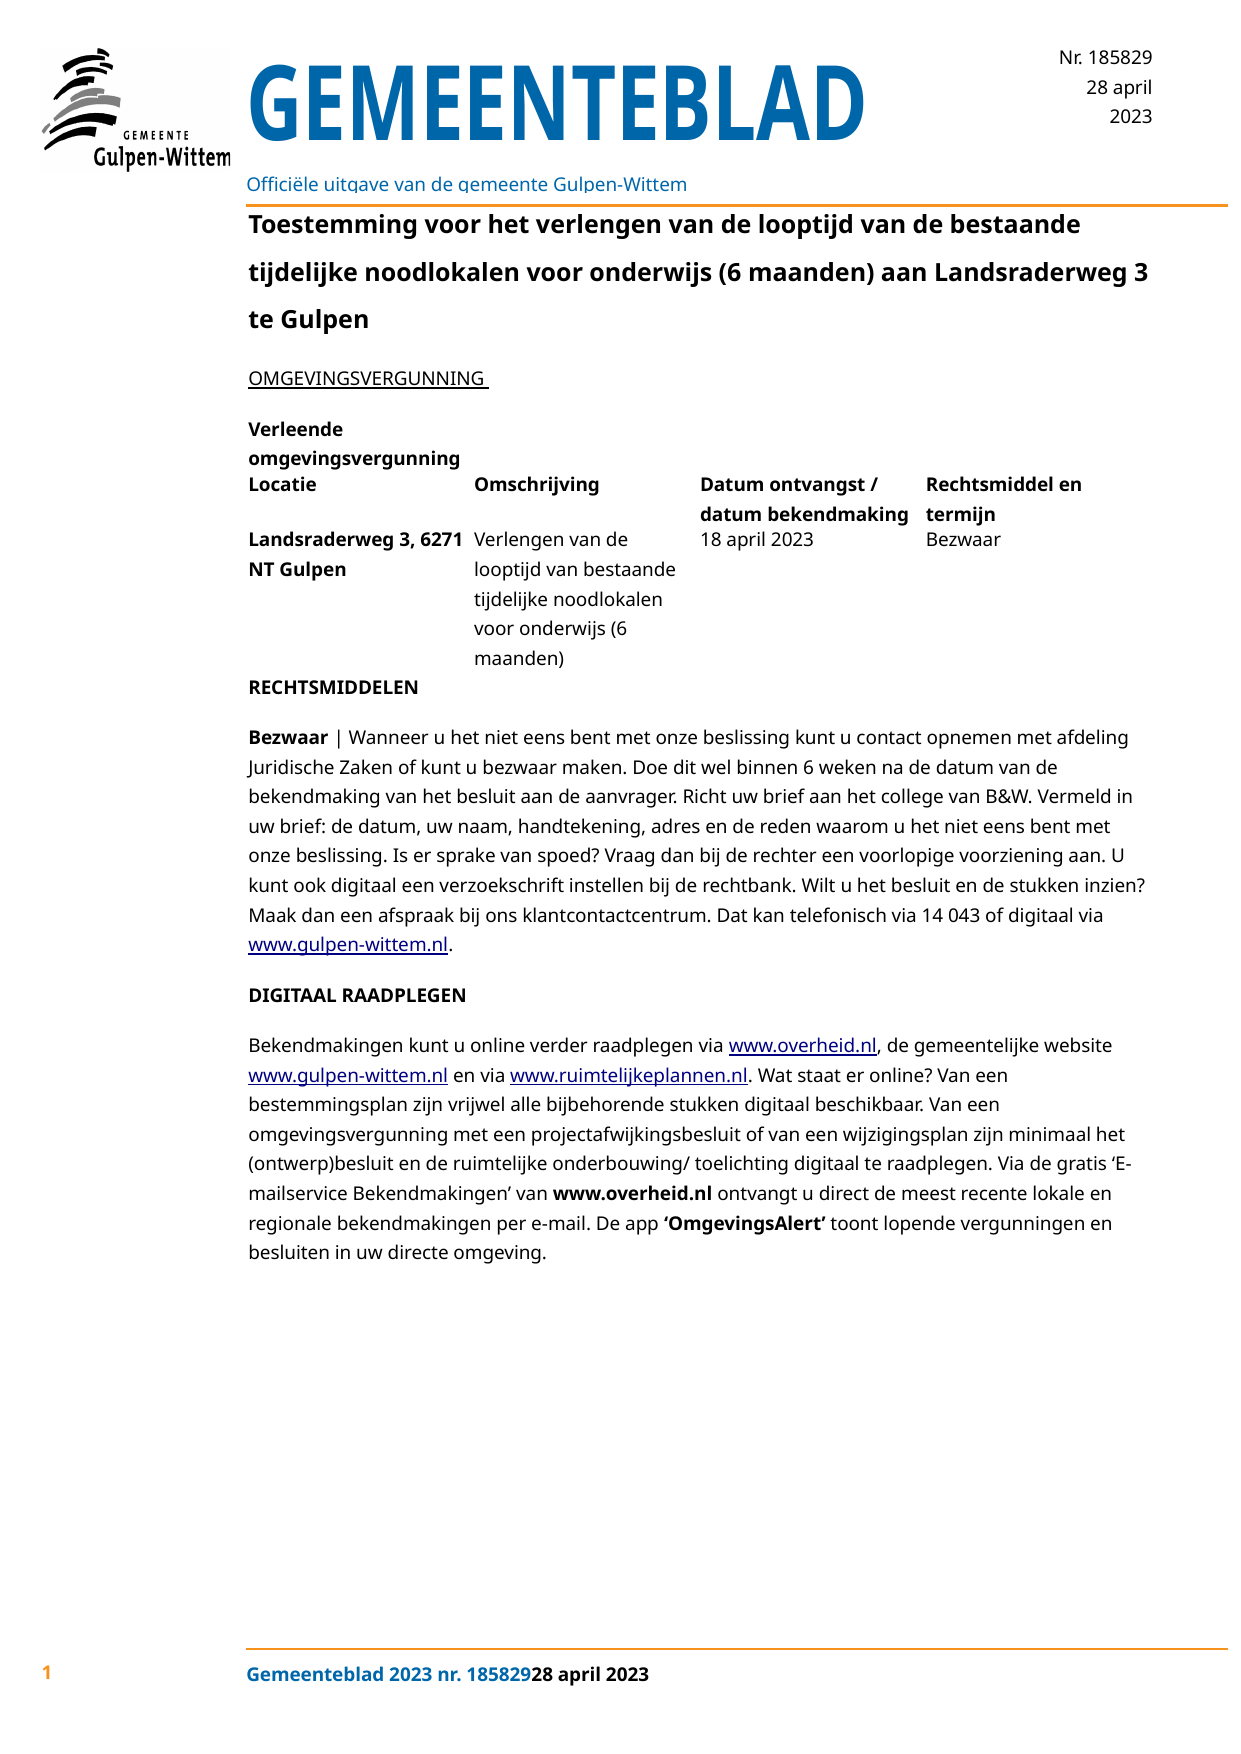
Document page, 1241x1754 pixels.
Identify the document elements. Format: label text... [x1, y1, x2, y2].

table_cell Datum ontvangst / datum bekendmaking [700, 471, 926, 527]
table_header [700, 416, 926, 471]
text Bezwaar | Wanneer u het niet eens bent met onze beslissing kunt u contact opnemen met afdeling Juridische Zaken of kunt u bezwaar maken. Doe dit wel binnen 6 weken na de datum van de bekendmaking van het besluit aan de aanvrager. Richt uw brief aan het college van B&W. Vermeld in uw brief: de datum, uw naam, handtekening, adres en de reden waarom u het niet eens bent met onze beslissing. Is er sprake van spoed? Vraag dan bij de rechter een voorlopige voorziening aan. U kunt ook digitaal een verzoekschrift instellen bij de rechtbank. Wilt u het besluit en de stukken inzien? Maak dan een afspraak bij ons klantcontactcentrum. Dat kan telefonisch via 14 043 of digitaal via www.gulpen-wittem.nl. [248, 724, 1152, 957]
table_cell Landsraderweg 3, 6271 NT Gulpen [248, 527, 474, 671]
table_cell 18 april 2023 [700, 527, 926, 671]
table_header Verleende omgevingsvergunning [248, 416, 474, 471]
picture [41, 47, 231, 172]
text Toestemming voor het verlengen van de looptijd van de bestaande tijdelijke noodlokalen voor onderwijs (6 maanden) aan Landsraderweg 3 te Gulpen [248, 207, 1152, 336]
table_cell Rechtsmiddel en termijn [926, 471, 1152, 527]
text RECHTSMIDDELEN [248, 674, 1152, 700]
table_cell Verlengen van de looptijd van bestaande tijdelijke noodlokalen voor onderwijs (6 maanden) [474, 527, 700, 671]
text OMGEVINGSVERGUNNING [248, 366, 1152, 391]
table_cell Locatie [248, 471, 474, 527]
table_cell Bezwaar [926, 527, 1152, 671]
table_header [474, 416, 700, 471]
table_cell Omschrijving [474, 471, 700, 527]
text Bekendmakingen kunt u online verder raadplegen via www.overheid.nl, de gemeentelijke website www.gulpen-wittem.nl en via www.ruimtelijkeplannen.nl. Wat staat er online? Van een bestemmingsplan zijn vrijwel alle bijbehorende stukken digitaal beschikbaar. Van een omgevingsvergunning met een projectafwijkingsbesluit of van een wijzigingsplan zijn minimaal het (ontwerp)besluit en de ruimtelijke onderbouwing/ toelichting digitaal te raadplegen. Via de gratis ‘E-mailservice Bekendmakingen’ van www.overheid.nl ontvangt u direct de meest recente lokale en regionale bekendmakingen per e-mail. De app ‘OmgevingsAlert’ toont lopende vergunningen en besluiten in uw directe omgeving. [248, 1032, 1152, 1265]
text DIGITAAL RAADPLEGEN [248, 982, 1152, 1008]
table_header [926, 416, 1152, 471]
